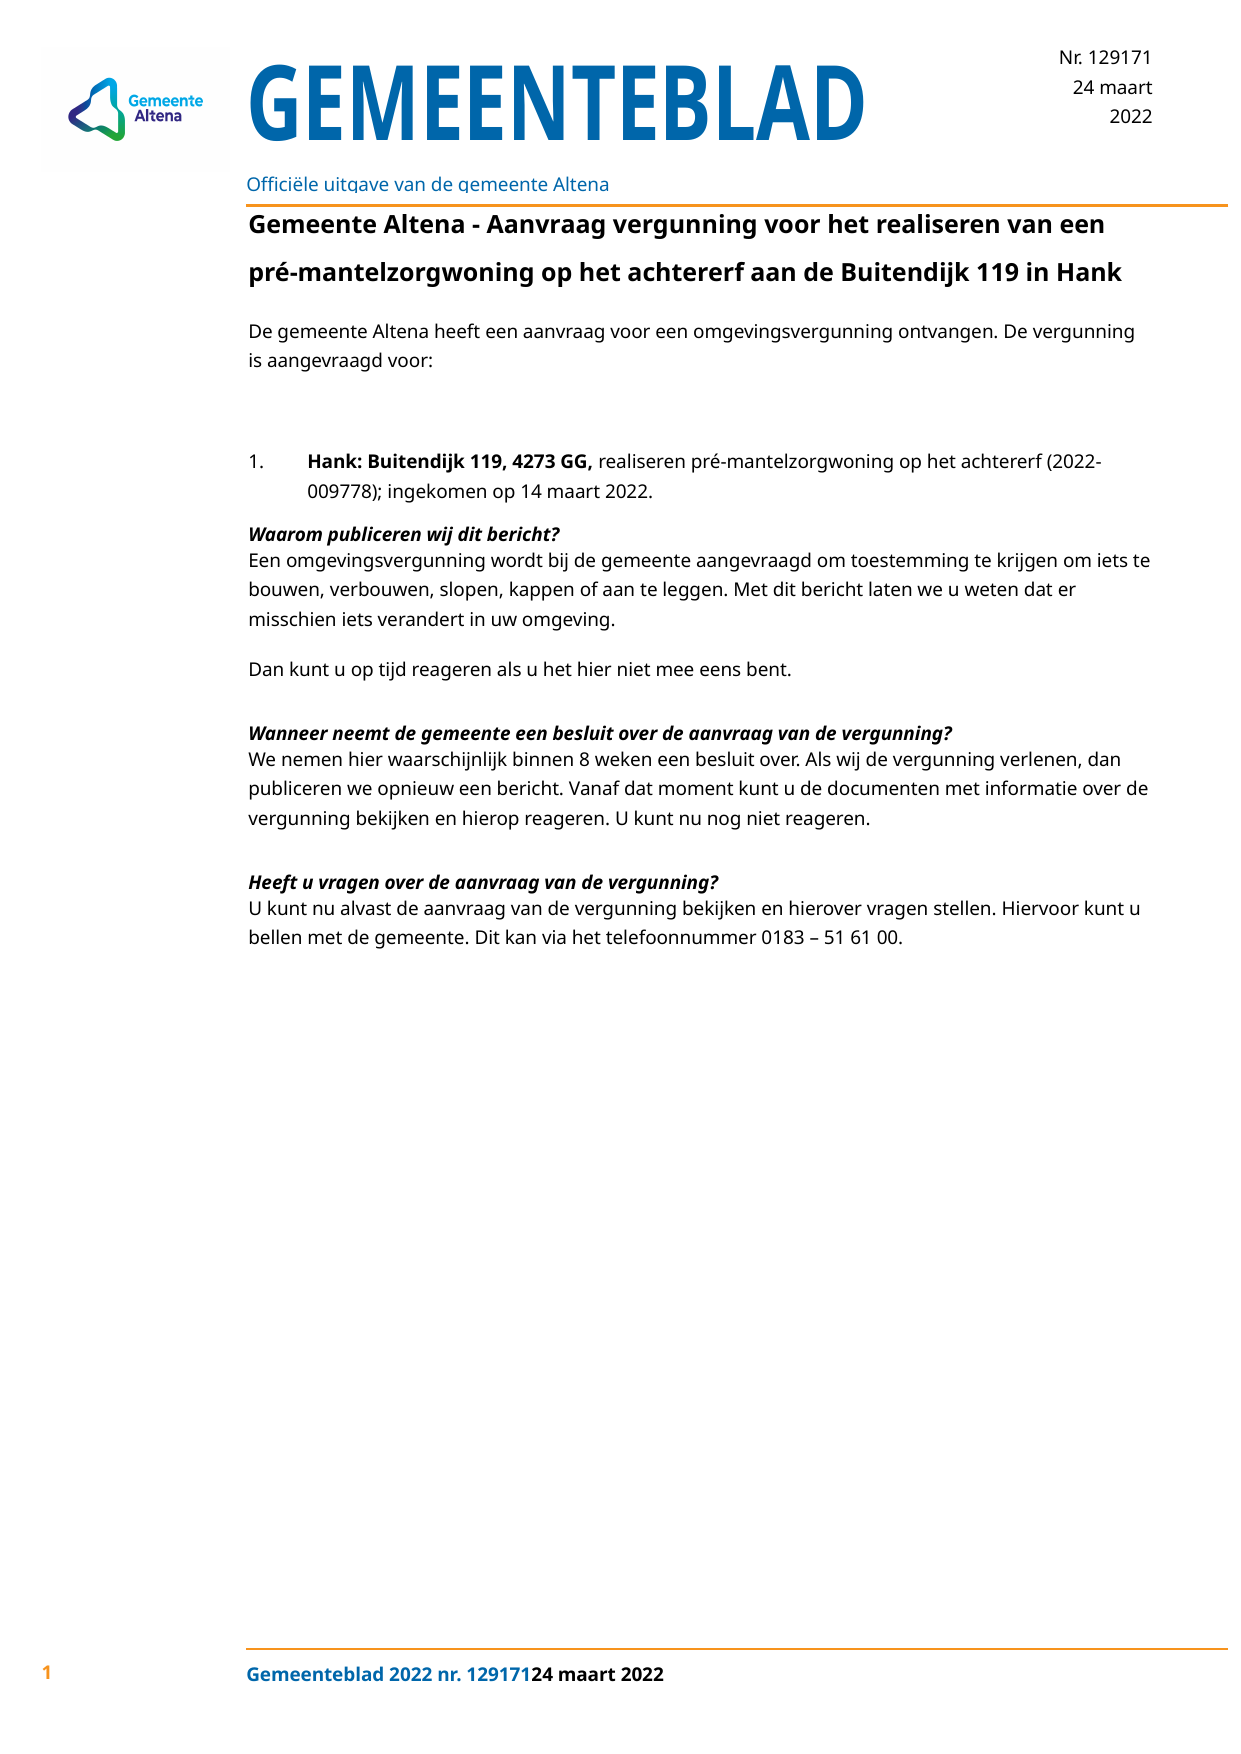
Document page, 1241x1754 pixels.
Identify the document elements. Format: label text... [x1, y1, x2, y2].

picture [41, 47, 231, 172]
text Wanneer neemt de gemeente een besluit over de aanvraag van de vergunning? [248, 720, 1152, 746]
text U kunt nu alvast de aanvraag van de vergunning bekijken en hierover vragen stellen. Hiervoor kunt u bellen met de gemeente. Dit kan via het telefoonnummer 0183 – 51 61 00. [248, 895, 1152, 950]
text Heeft u vragen over de aanvraag van de vergunning? [248, 869, 1152, 895]
text De gemeente Altena heeft een aanvraag voor een omgevingsvergunning ontvangen. De vergunning is aangevraagd voor: [248, 318, 1152, 373]
text Een omgevingsvergunning wordt bij de gemeente aangevraagd om toestemming te krijgen om iets te bouwen, verbouwen, slopen, kappen of aan te leggen. Met dit bericht laten we u weten dat er misschien iets verandert in uw omgeving. [248, 547, 1152, 632]
text Dan kunt u op tijd reageren als u het hier niet mee eens bent. [248, 656, 1152, 682]
list Hank: Buitendijk 119, 4273 GG, realiseren pré-mantelzorgwoning op het achtererf (2022-009778); ingekomen op 14 maart 2022. [248, 448, 1152, 504]
text Waarom publiceren wij dit bericht? [248, 521, 1152, 547]
text We nemen hier waarschijnlijk binnen 8 weken een besluit over. Als wij de vergunning verlenen, dan publiceren we opnieuw een bericht. Vanaf dat moment kunt u de documenten met informatie over de vergunning bekijken en hierop reageren. U kunt nu nog niet reageren. [248, 746, 1152, 831]
text Gemeente Altena - Aanvraag vergunning voor het realiseren van een pré-mantelzorgwoning op het achtererf aan de Buitendijk 119 in Hank [248, 207, 1152, 288]
